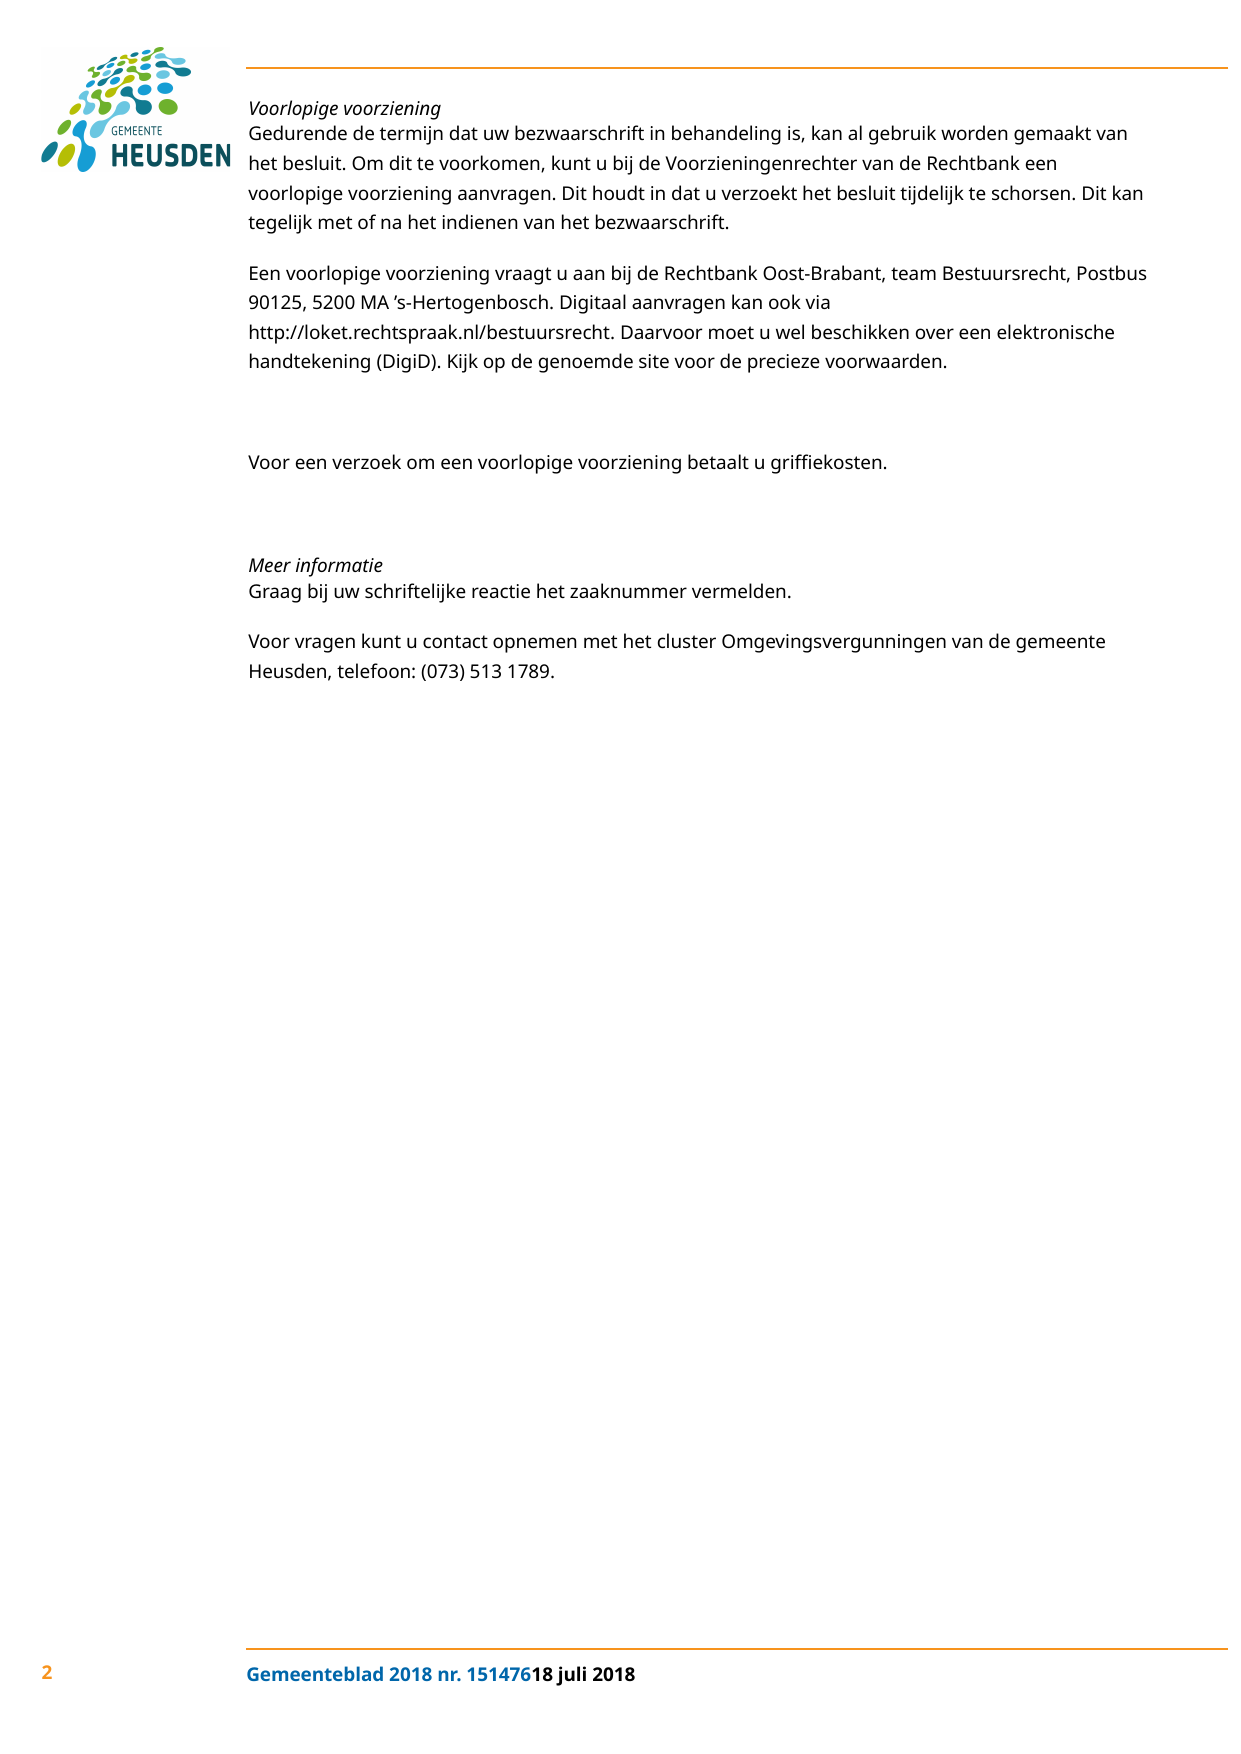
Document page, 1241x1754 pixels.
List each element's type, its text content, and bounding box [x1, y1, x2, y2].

text Voor een verzoek om een voorlopige voorziening betaalt u griffiekosten. [248, 449, 1152, 475]
picture [41, 47, 231, 172]
text Een voorlopige voorziening vraagt u aan bij de Rechtbank Oost-Brabant, team Bestuursrecht, Postbus 90125, 5200 MA ’s-Hertogenbosch. Digitaal aanvragen kan ook via http://loket.rechtspraak.nl/bestuursrecht. Daarvoor moet u wel beschikken over een elektronische handtekening (DigiD). Kijk op de genoemde site voor de precieze voorwaarden. [248, 260, 1152, 374]
text Meer informatie [248, 552, 1152, 578]
text Voorlopige voorziening [248, 95, 1152, 121]
text Graag bij uw schriftelijke reactie het zaaknummer vermelden. [248, 578, 1152, 604]
text Voor vragen kunt u contact opnemen met het cluster Omgevingsvergunningen van de gemeente Heusden, telefoon: (073) 513 1789. [248, 629, 1152, 684]
text Gedurende de termijn dat uw bezwaarschrift in behandeling is, kan al gebruik worden gemaakt van het besluit. Om dit te voorkomen, kunt u bij de Voorzieningenrechter van de Rechtbank een voorlopige voorziening aanvragen. Dit houdt in dat u verzoekt het besluit tijdelijk te schorsen. Dit kan tegelijk met of na het indienen van het bezwaarschrift. [248, 121, 1152, 235]
